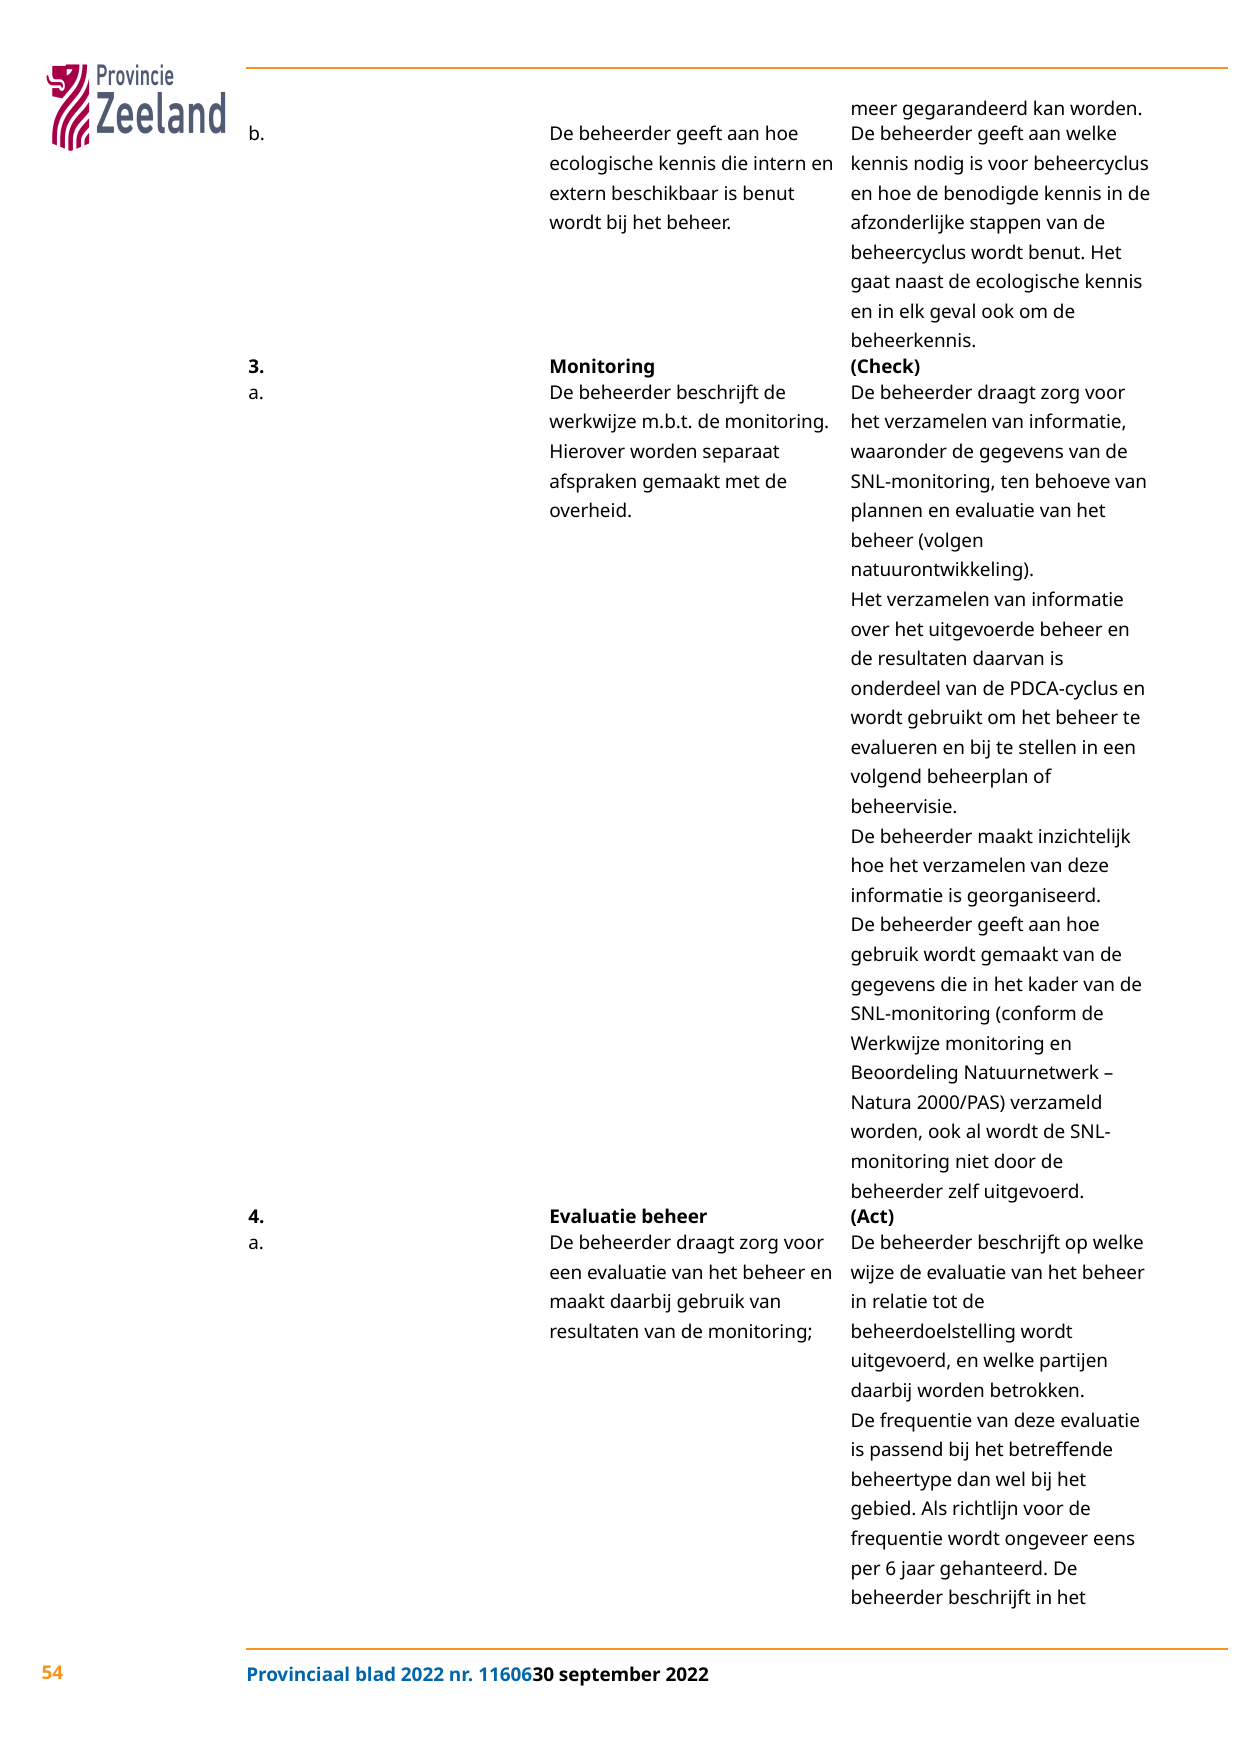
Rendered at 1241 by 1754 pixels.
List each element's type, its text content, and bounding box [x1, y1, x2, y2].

table_cell De beheerder beschrijft de werkwijze m.b.t. de monitoring. Hierover worden separaat afspraken gemaakt met de overheid. [549, 379, 850, 1203]
table_cell [549, 95, 850, 121]
picture [41, 47, 231, 172]
table_cell a. [248, 379, 549, 1203]
table_cell b. [248, 121, 549, 353]
table_cell 3. [248, 353, 549, 379]
table_cell De beheerder geeft aan hoe ecologische kennis die intern en extern beschikbaar is benut wordt bij het beheer. [549, 121, 850, 353]
table_cell 4. [248, 1204, 549, 1229]
table_cell De beheerder geeft aan welke kennis nodig is voor beheercyclus en hoe de benodigde kennis in de afzonderlijke stappen van de beheercyclus wordt benut. Het gaat naast de ecologische kennis en in elk geval ook om de beheerkennis. [850, 121, 1152, 353]
table_cell Monitoring [549, 353, 850, 379]
table_cell De beheerder beschrijft op welke wijze de evaluatie van het beheer in relatie tot de beheerdoelstelling wordt uitgevoerd, en welke partijen daarbij worden betrokken. De frequentie van deze evaluatie is passend bij het betreffende beheertype dan wel bij het gebied. Als richtlijn voor de frequentie wordt ongeveer eens per 6 jaar gehanteerd. De beheerder beschrijft in het [850, 1229, 1152, 1610]
table_cell Evaluatie beheer [549, 1204, 850, 1229]
table_cell [248, 95, 549, 121]
table_cell (Check) [850, 353, 1152, 379]
table_cell meer gegarandeerd kan worden. [850, 95, 1152, 121]
table_cell a. [248, 1229, 549, 1610]
table_cell (Act) [850, 1204, 1152, 1229]
table_cell De beheerder draagt zorg voor het verzamelen van informatie, waaronder de gegevens van de SNL-monitoring, ten behoeve van plannen en evaluatie van het beheer (volgen natuurontwikkeling). Het verzamelen van informatie over het uitgevoerde beheer en de resultaten daarvan is onderdeel van de PDCA-cyclus en wordt gebruikt om het beheer te evalueren en bij te stellen in een volgend beheerplan of beheervisie. De beheerder maakt inzichtelijk hoe het verzamelen van deze informatie is georganiseerd. De beheerder geeft aan hoe gebruik wordt gemaakt van de gegevens die in het kader van de SNL-monitoring (conform de Werkwijze monitoring en Beoordeling Natuurnetwerk – Natura 2000/PAS) verzameld worden, ook al wordt de SNL-monitoring niet door de beheerder zelf uitgevoerd. [850, 379, 1152, 1203]
table_cell De beheerder draagt zorg voor een evaluatie van het beheer en maakt daarbij gebruik van resultaten van de monitoring; [549, 1229, 850, 1610]
